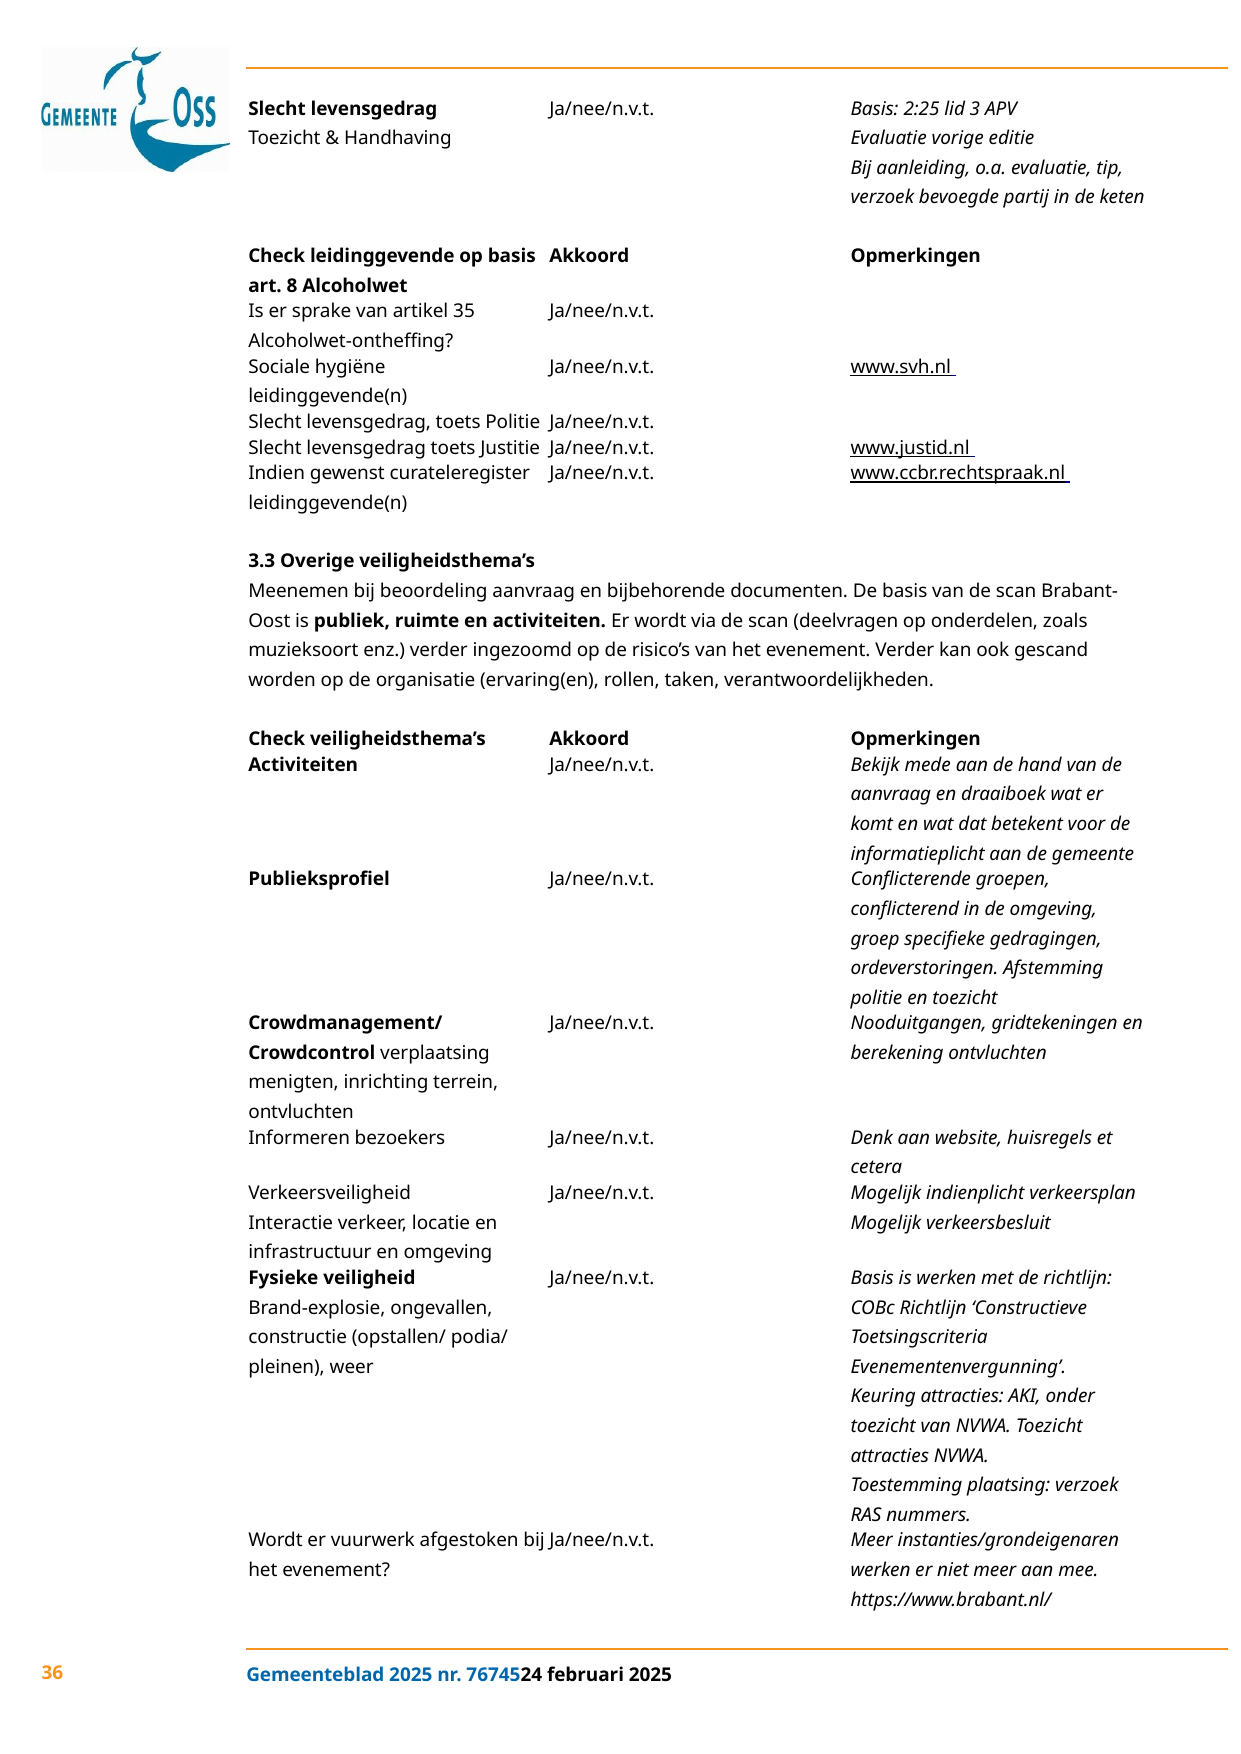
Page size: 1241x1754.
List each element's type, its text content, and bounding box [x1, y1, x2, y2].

table_cell [850, 408, 1152, 434]
table_header Opmerkingen [850, 242, 1152, 297]
table_header Check leidinggevende op basis art. 8 Alcoholwet [248, 242, 549, 297]
table_cell Slecht levensgedrag toets Justitie [248, 434, 549, 459]
table_cell Basis: 2:25 lid 3 APV Evaluatie vorige editie Bij aanleiding, o.a. evaluatie, tip, verzoek bevoegde partij in de keten [850, 95, 1152, 209]
table_cell Ja/nee/n.v.t. [549, 353, 850, 408]
table_cell Ja/nee/n.v.t. [549, 460, 850, 515]
table_cell Basis is werken met de richtlijn: COBc Richtlijn ‘Constructieve Toetsingscriteria Evenementenvergunning’. Keuring attracties: AKI, onder toezicht van NVWA. Toezicht attracties NVWA. Toestemming plaatsing: verzoek RAS nummers. [850, 1264, 1152, 1527]
text 3.3 Overige veiligheidsthema’s [248, 548, 1152, 573]
table_header Check veiligheidsthema’s [248, 725, 549, 751]
table_cell Ja/nee/n.v.t. [549, 1264, 850, 1527]
table_cell www.ccbr.rechtspraak.nl [850, 460, 1152, 515]
table_cell Ja/nee/n.v.t. [549, 434, 850, 459]
table_cell Bekijk mede aan de hand van de aanvraag en draaiboek wat er komt en wat dat betekent voor de informatieplicht aan de gemeente [850, 751, 1152, 866]
table_cell Is er sprake van artikel 35 Alcoholwet-ontheffing? [248, 298, 549, 353]
table_header Akkoord [549, 725, 850, 751]
table_cell Verkeersveiligheid Interactie verkeer, locatie en infrastructuur en omgeving [248, 1179, 549, 1264]
table_cell Publieksprofiel [248, 866, 549, 1009]
table_cell Ja/nee/n.v.t. [549, 408, 850, 434]
table_cell Indien gewenst curateleregister leidinggevende(n) [248, 460, 549, 515]
table_cell Sociale hygiëne leidinggevende(n) [248, 353, 549, 408]
table_header Akkoord [549, 242, 850, 297]
table_cell Crowdmanagement/Crowdcontrol verplaatsing menigten, inrichting terrein, ontvluchten [248, 1010, 549, 1124]
table_cell Ja/nee/n.v.t. [549, 1124, 850, 1179]
picture [41, 47, 231, 172]
table_cell Fysieke veiligheid Brand-explosie, ongevallen, constructie (opstallen/ podia/ pleinen), weer [248, 1264, 549, 1527]
table_cell Ja/nee/n.v.t. [549, 1179, 850, 1264]
table_cell Meer instanties/grondeigenaren werken er niet meer aan mee. https://www.brabant.nl/ [850, 1527, 1152, 1612]
table_header Opmerkingen [850, 725, 1152, 751]
table_cell www.svh.nl [850, 353, 1152, 408]
table_cell Ja/nee/n.v.t. [549, 866, 850, 1009]
table_cell Slecht levensgedrag Toezicht & Handhaving [248, 95, 549, 209]
table_cell Ja/nee/n.v.t. [549, 1010, 850, 1124]
table_cell Ja/nee/n.v.t. [549, 95, 850, 209]
table_cell Conflicterende groepen, conflicterend in de omgeving, groep specifieke gedragingen, ordeverstoringen. Afstemming politie en toezicht [850, 866, 1152, 1009]
table_cell Mogelijk indienplicht verkeersplan Mogelijk verkeersbesluit [850, 1179, 1152, 1264]
table_cell Ja/nee/n.v.t. [549, 751, 850, 866]
table_cell Informeren bezoekers [248, 1124, 549, 1179]
table_cell www.justid.nl [850, 434, 1152, 459]
table_cell Nooduitgangen, gridtekeningen en berekening ontvluchten [850, 1010, 1152, 1124]
table_cell Ja/nee/n.v.t. [549, 298, 850, 353]
table_cell Ja/nee/n.v.t. [549, 1527, 850, 1612]
table_cell Slecht levensgedrag, toets Politie [248, 408, 549, 434]
table_cell Wordt er vuurwerk afgestoken bij het evenement? [248, 1527, 549, 1612]
table_cell Activiteiten [248, 751, 549, 866]
table_cell [850, 298, 1152, 353]
table_cell Denk aan website, huisregels et cetera [850, 1124, 1152, 1179]
text Meenemen bij beoordeling aanvraag en bijbehorende documenten. De basis van de scan Brabant-Oost is publiek, ruimte en activiteiten. Er wordt via de scan (deelvragen op onderdelen, zoals muzieksoort enz.) verder ingezoomd op de risico’s van het evenement. Verder kan ook gescand worden op de organisatie (ervaring(en), rollen, taken, verantwoordelijkheden. [248, 577, 1152, 692]
